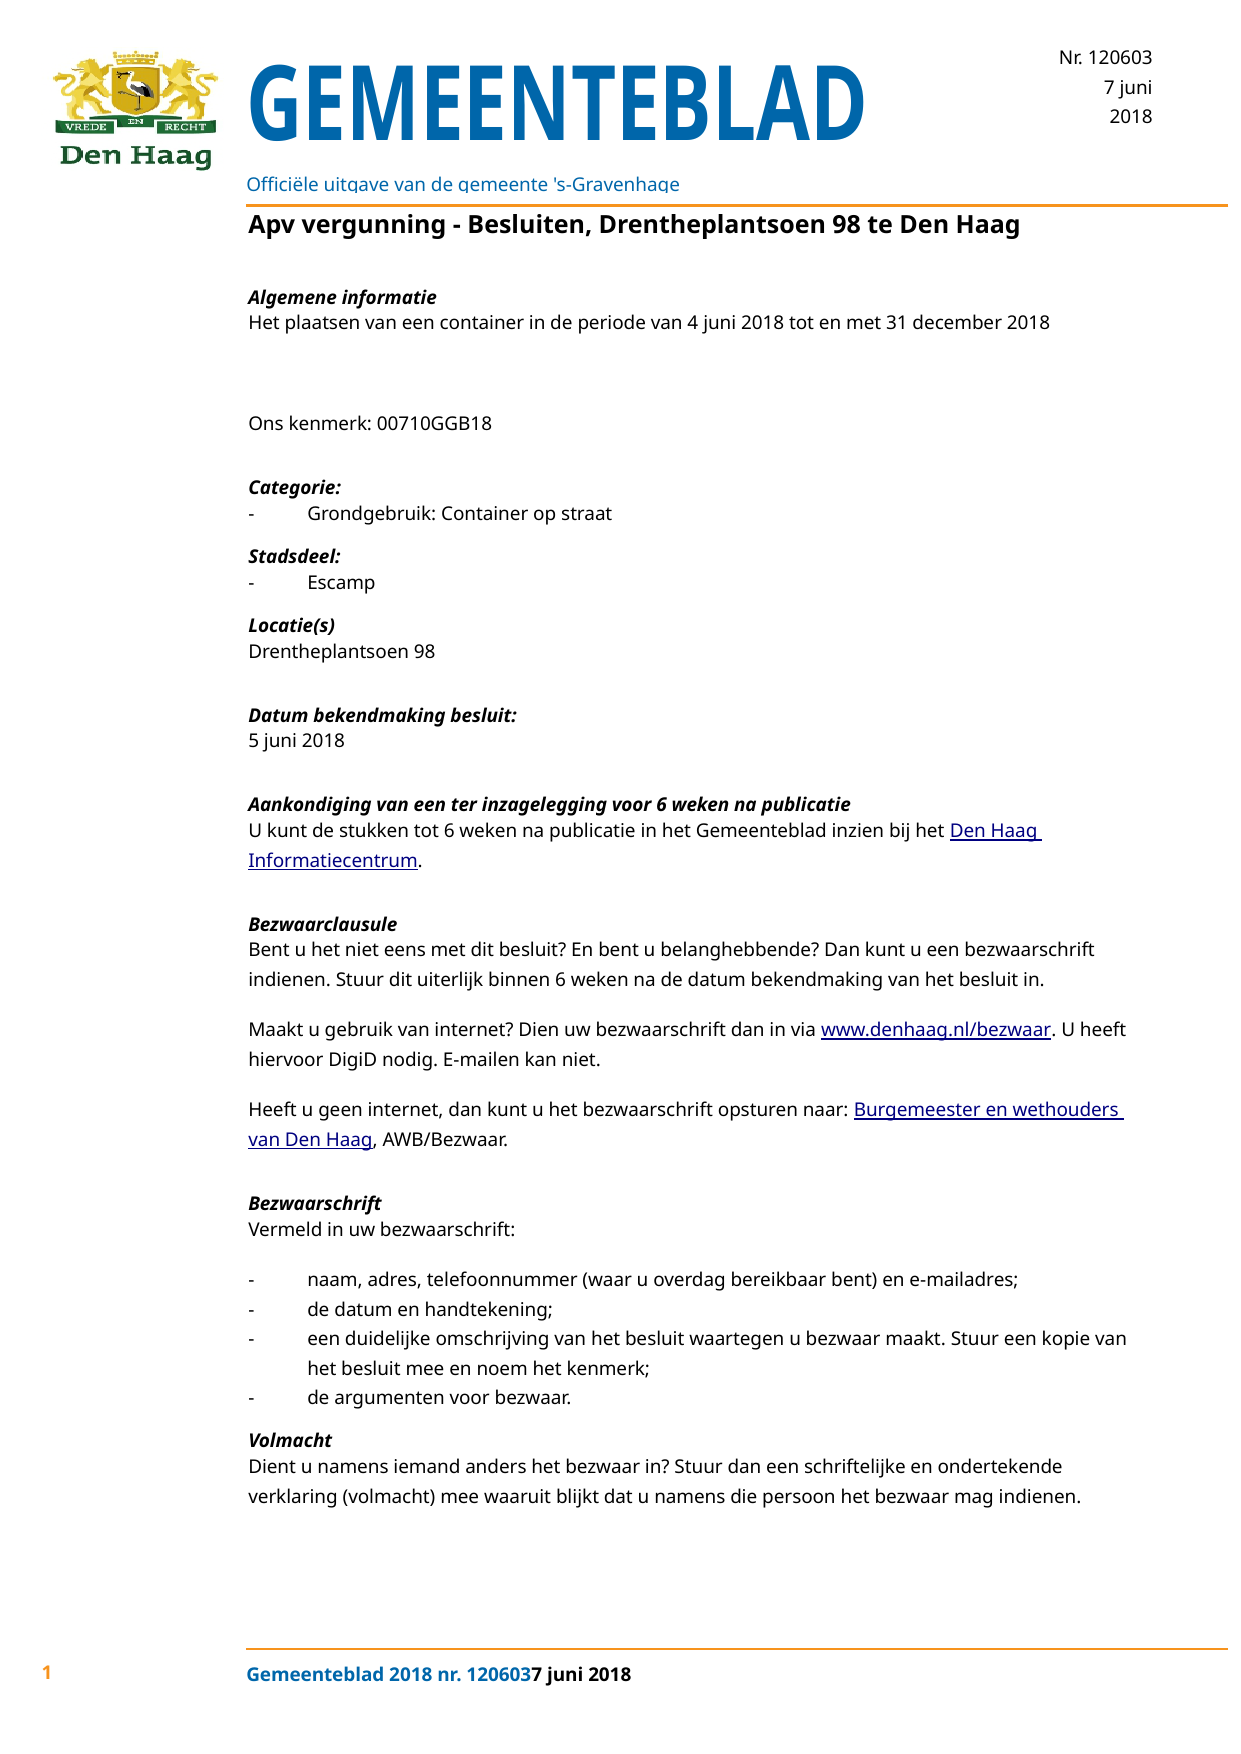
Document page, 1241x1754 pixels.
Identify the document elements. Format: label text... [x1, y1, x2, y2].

picture [41, 47, 231, 172]
text Locatie(s) [248, 612, 1152, 638]
text Aankondiging van een ter inzagelegging voor 6 weken na publicatie [248, 791, 1152, 817]
text 5 juni 2018 [248, 727, 1152, 753]
list de datum en handtekening; [248, 1296, 1152, 1321]
text Volmacht [248, 1428, 1152, 1453]
text Stadsdeel: [248, 543, 1152, 569]
list naam, adres, telefoonnummer (waar u overdag bereikbaar bent) en e-mailadres; [248, 1266, 1152, 1292]
text Heeft u geen internet, dan kunt u het bezwaarschrift opsturen naar: Burgemeester en wethouders van Den Haag, AWB/Bezwaar. [248, 1096, 1152, 1152]
text U kunt de stukken tot 6 weken na publicatie in het Gemeenteblad inzien bij het Den Haag Informatiecentrum. [248, 817, 1152, 872]
text Datum bekendmaking besluit: [248, 702, 1152, 727]
text Categorie: [248, 474, 1152, 500]
list Grondgebruik: Container op straat [248, 500, 1152, 526]
text Apv vergunning - Besluiten, Drentheplantsoen 98 te Den Haag [248, 207, 1152, 241]
text Algemene informatie [248, 284, 1152, 309]
text Bezwaarclausule [248, 911, 1152, 936]
list Escamp [248, 569, 1152, 595]
text Bent u het niet eens met dit besluit? En bent u belanghebbende? Dan kunt u een bezwaarschrift indienen. Stuur dit uiterlijk binnen 6 weken na de datum bekendmaking van het besluit in. [248, 936, 1152, 992]
list de argumenten voor bezwaar. [248, 1384, 1152, 1410]
text Dient u namens iemand anders het bezwaar in? Stuur dan een schriftelijke en ondertekende verklaring (volmacht) mee waaruit blijkt dat u namens die persoon het bezwaar mag indienen. [248, 1453, 1152, 1509]
text Vermeld in uw bezwaarschrift: [248, 1216, 1152, 1241]
text Ons kenmerk: 00710GGB18 [248, 410, 1152, 436]
list een duidelijke omschrijving van het besluit waartegen u bezwaar maakt. Stuur een kopie van het besluit mee en noem het kenmerk; [248, 1325, 1152, 1381]
text Het plaatsen van een container in de periode van 4 juni 2018 tot en met 31 december 2018 [248, 309, 1152, 335]
text Maakt u gebruik van internet? Dien uw bezwaarschrift dan in via www.denhaag.nl/bezwaar. U heeft hiervoor DigiD nodig. E-mailen kan niet. [248, 1016, 1152, 1072]
text Bezwaarschrift [248, 1190, 1152, 1216]
text Drentheplantsoen 98 [248, 638, 1152, 663]
